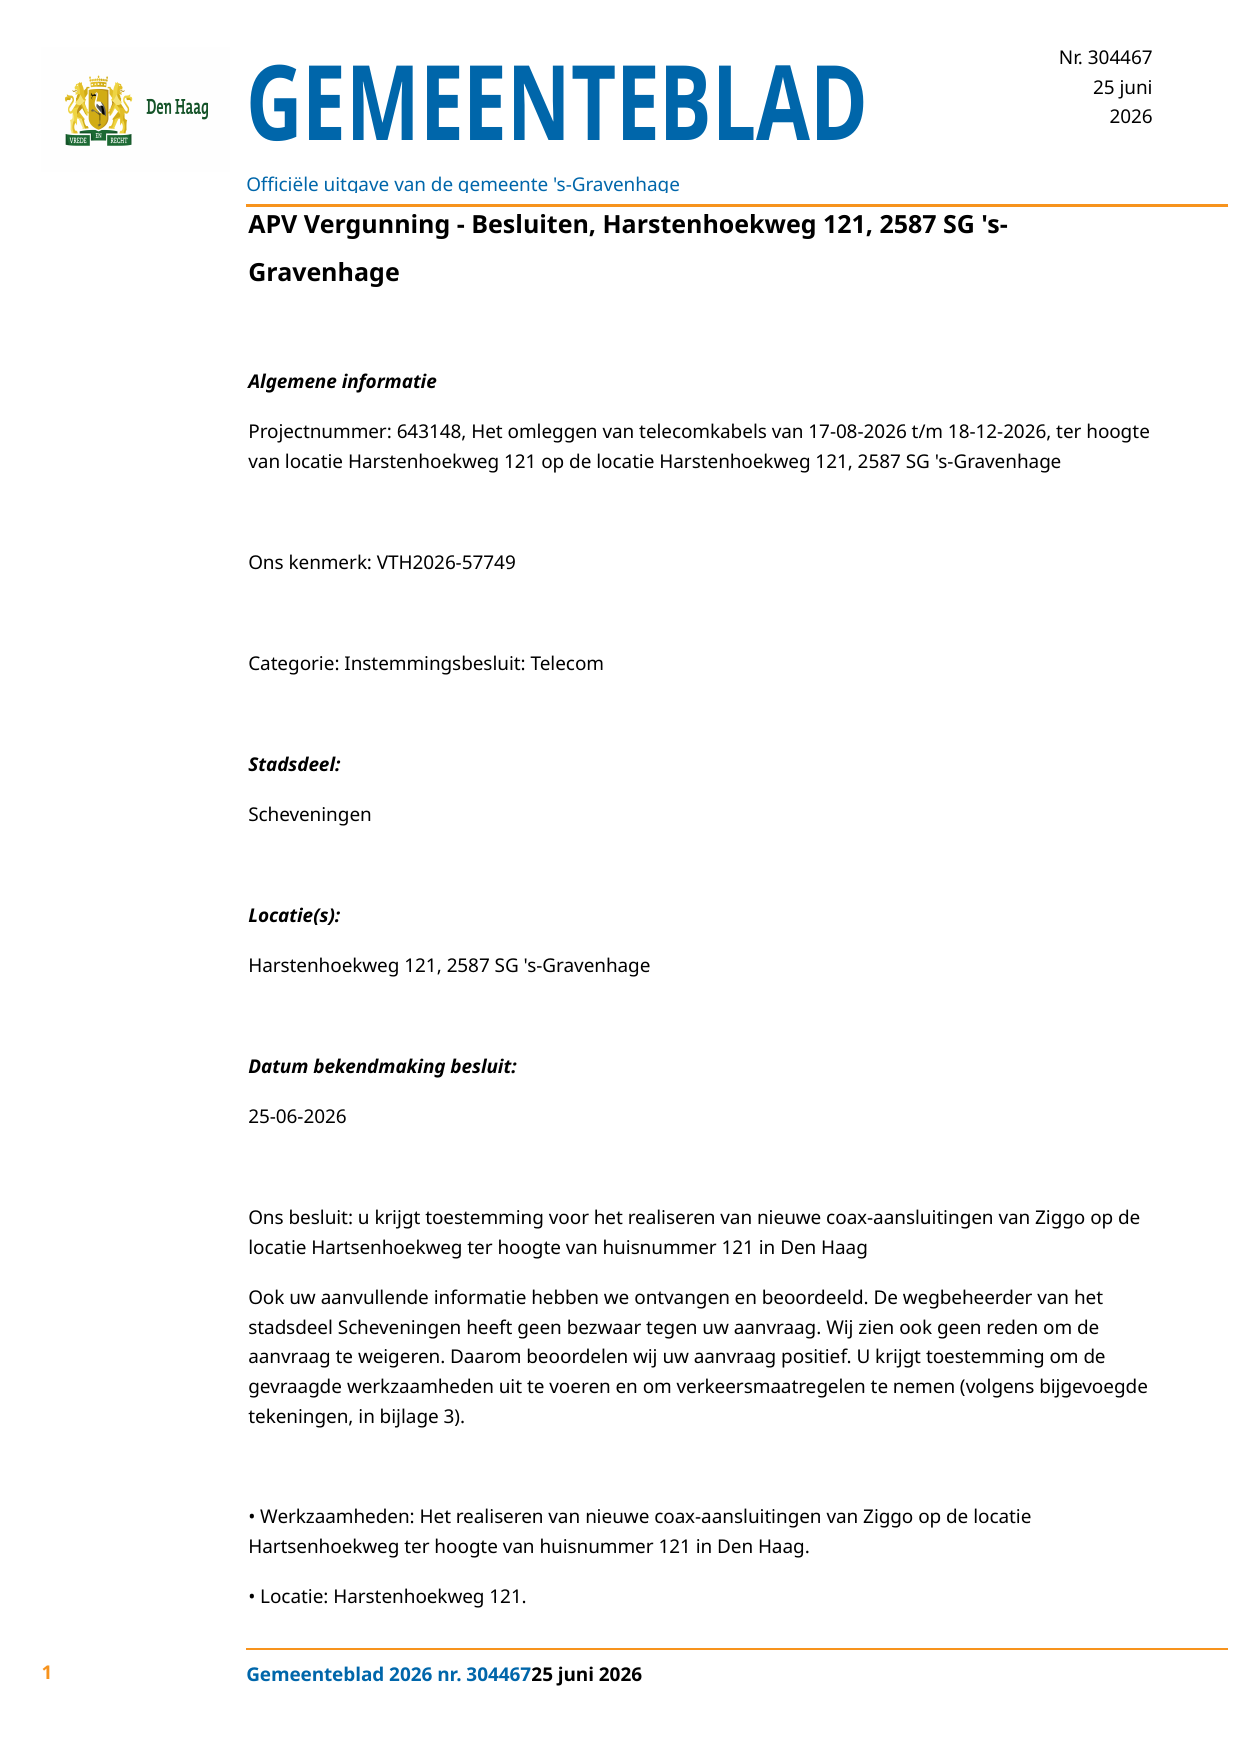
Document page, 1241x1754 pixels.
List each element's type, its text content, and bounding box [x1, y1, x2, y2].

text • Locatie: Harstenhoekweg 121. [248, 1584, 1152, 1609]
text Ons kenmerk: VTH2026-57749 [248, 549, 1152, 575]
text Scheveningen [248, 801, 1152, 827]
text Ook uw aanvullende informatie hebben we ontvangen en beoordeeld. De wegbeheerder van het stadsdeel Scheveningen heeft geen bezwaar tegen uw aanvraag. Wij zien ook geen reden om de aanvraag te weigeren. Daarom beoordelen wij uw aanvraag positief. U krijgt toestemming om de gevraagde werkzaamheden uit te voeren en om verkeersmaatregelen te nemen (volgens bijgevoegde tekeningen, in bijlage 3). [248, 1284, 1152, 1429]
text Stadsdeel: [248, 751, 1152, 777]
text 25-06-2026 [248, 1104, 1152, 1129]
text APV Vergunning - Besluiten, Harstenhoekweg 121, 2587 SG 's-Gravenhage [248, 207, 1152, 288]
text Ons besluit: u krijgt toestemming voor het realiseren van nieuwe coax-aansluitingen van Ziggo op de locatie Hartsenhoekweg ter hoogte van huisnummer 121 in Den Haag [248, 1204, 1152, 1260]
text Algemene informatie [248, 368, 1152, 394]
picture [41, 47, 231, 172]
text Categorie: Instemmingsbesluit: Telecom [248, 650, 1152, 676]
text • Werkzaamheden: Het realiseren van nieuwe coax-aansluitingen van Ziggo op de locatie Hartsenhoekweg ter hoogte van huisnummer 121 in Den Haag. [248, 1504, 1152, 1559]
text Harstenhoekweg 121, 2587 SG 's-Gravenhage [248, 952, 1152, 978]
text Locatie(s): [248, 902, 1152, 928]
text Projectnummer: 643148, Het omleggen van telecomkabels van 17-08-2026 t/m 18-12-2026, ter hoogte van locatie Harstenhoekweg 121 op de locatie Harstenhoekweg 121, 2587 SG 's-Gravenhage [248, 419, 1152, 474]
text Datum bekendmaking besluit: [248, 1053, 1152, 1079]
